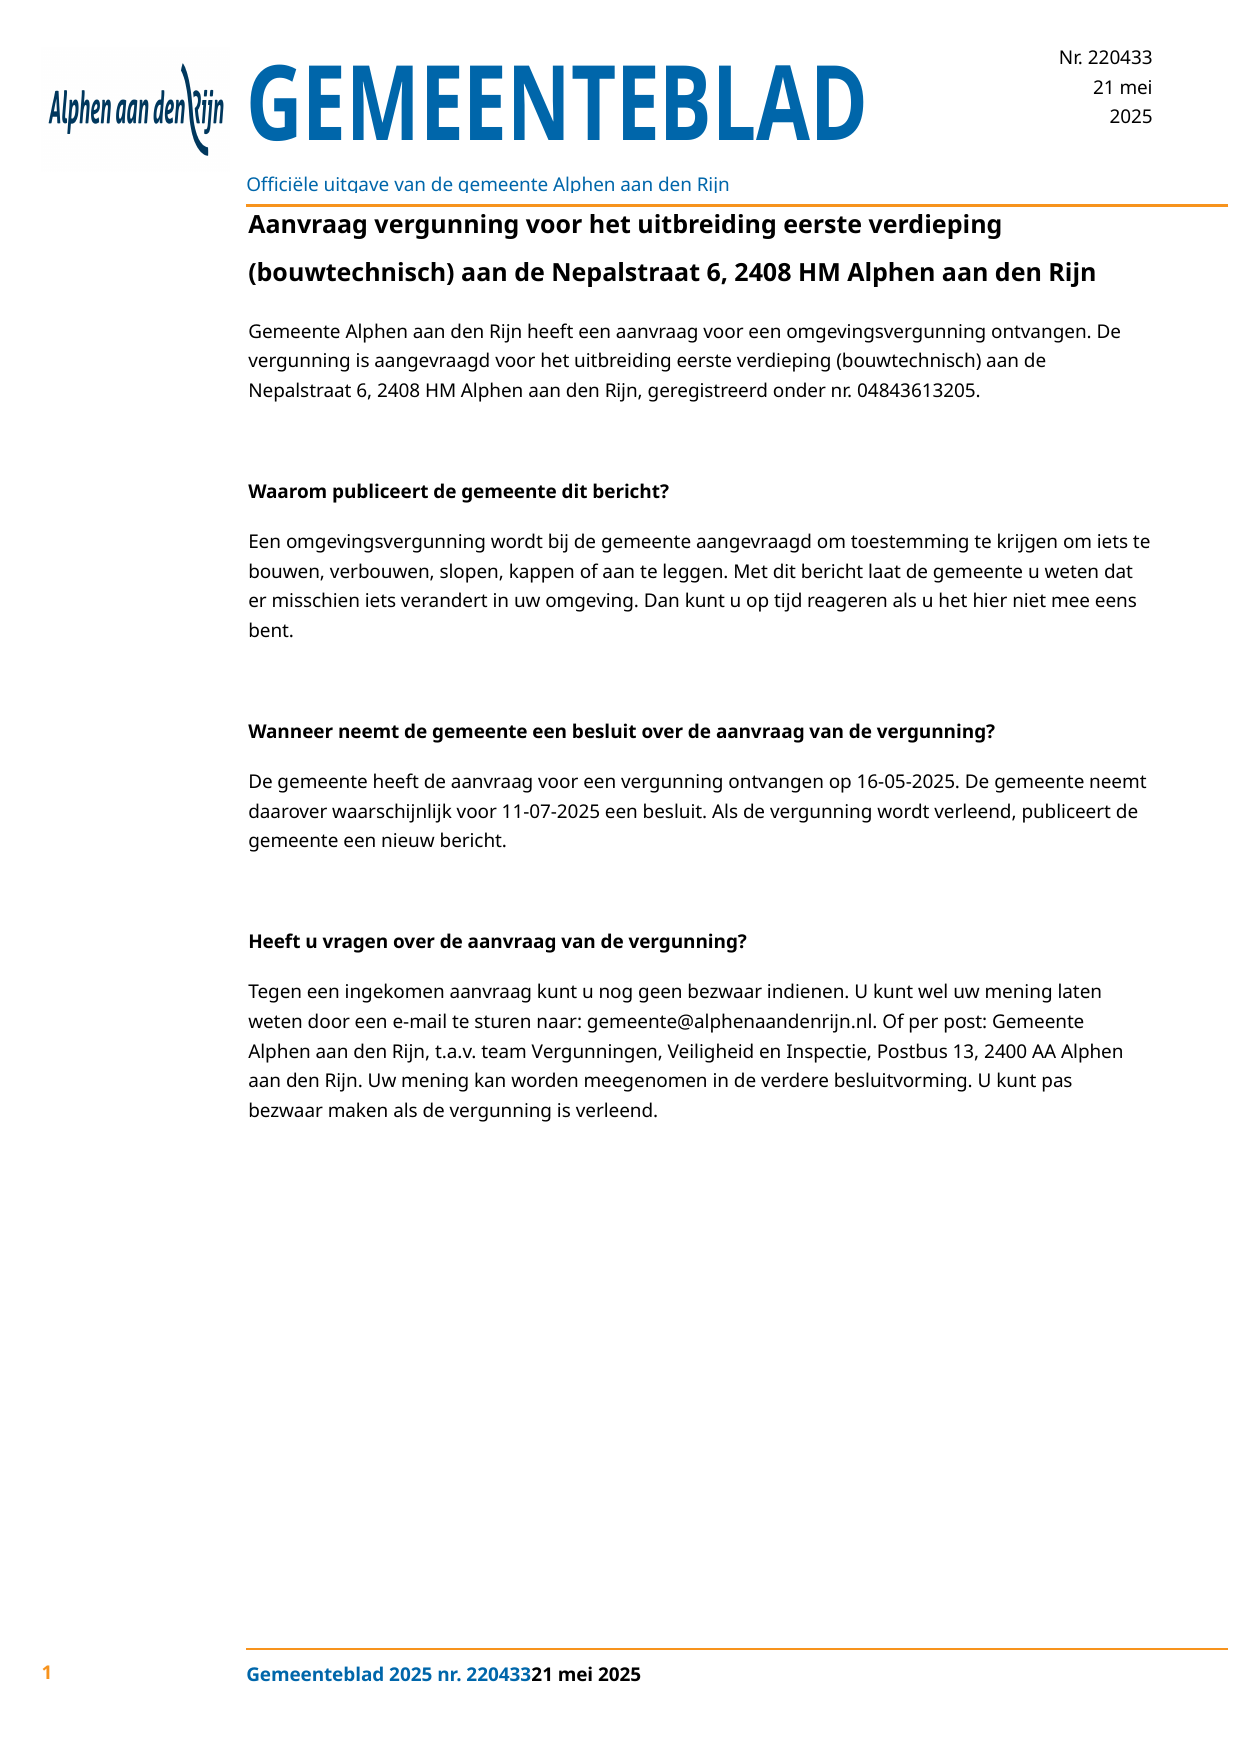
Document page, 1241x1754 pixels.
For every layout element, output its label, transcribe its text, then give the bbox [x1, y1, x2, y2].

text Aanvraag vergunning voor het uitbreiding eerste verdieping (bouwtechnisch) aan de Nepalstraat 6, 2408 HM Alphen aan den Rijn [248, 207, 1152, 288]
text Waarom publiceert de gemeente dit bericht? [248, 478, 1152, 504]
text Een omgevingsvergunning wordt bij de gemeente aangevraagd om toestemming te krijgen om iets te bouwen, verbouwen, slopen, kappen of aan te leggen. Met dit bericht laat de gemeente u weten dat er misschien iets verandert in uw omgeving. Dan kunt u op tijd reageren als u het hier niet mee eens bent. [248, 528, 1152, 643]
text Tegen een ingekomen aanvraag kunt u nog geen bezwaar indienen. U kunt wel uw mening laten weten door een e-mail te sturen naar: gemeente@alphenaandenrijn.nl. Of per post: Gemeente Alphen aan den Rijn, t.a.v. team Vergunningen, Veiligheid en Inspectie, Postbus 13, 2400 AA Alphen aan den Rijn. Uw mening kan worden meegenomen in de verdere besluitvorming. U kunt pas bezwaar maken als de vergunning is verleend. [248, 979, 1152, 1123]
text Wanneer neemt de gemeente een besluit over de aanvraag van de vergunning? [248, 718, 1152, 744]
text Heeft u vragen over de aanvraag van de vergunning? [248, 928, 1152, 954]
text De gemeente heeft de aanvraag voor een vergunning ontvangen op 16-05-2025. De gemeente neemt daarover waarschijnlijk voor 11-07-2025 een besluit. Als de vergunning wordt verleend, publiceert de gemeente een nieuw bericht. [248, 768, 1152, 853]
text Gemeente Alphen aan den Rijn heeft een aanvraag voor een omgevingsvergunning ontvangen. De vergunning is aangevraagd voor het uitbreiding eerste verdieping (bouwtechnisch) aan de Nepalstraat 6, 2408 HM Alphen aan den Rijn, geregistreerd onder nr. 04843613205. [248, 318, 1152, 403]
picture [41, 47, 231, 172]
